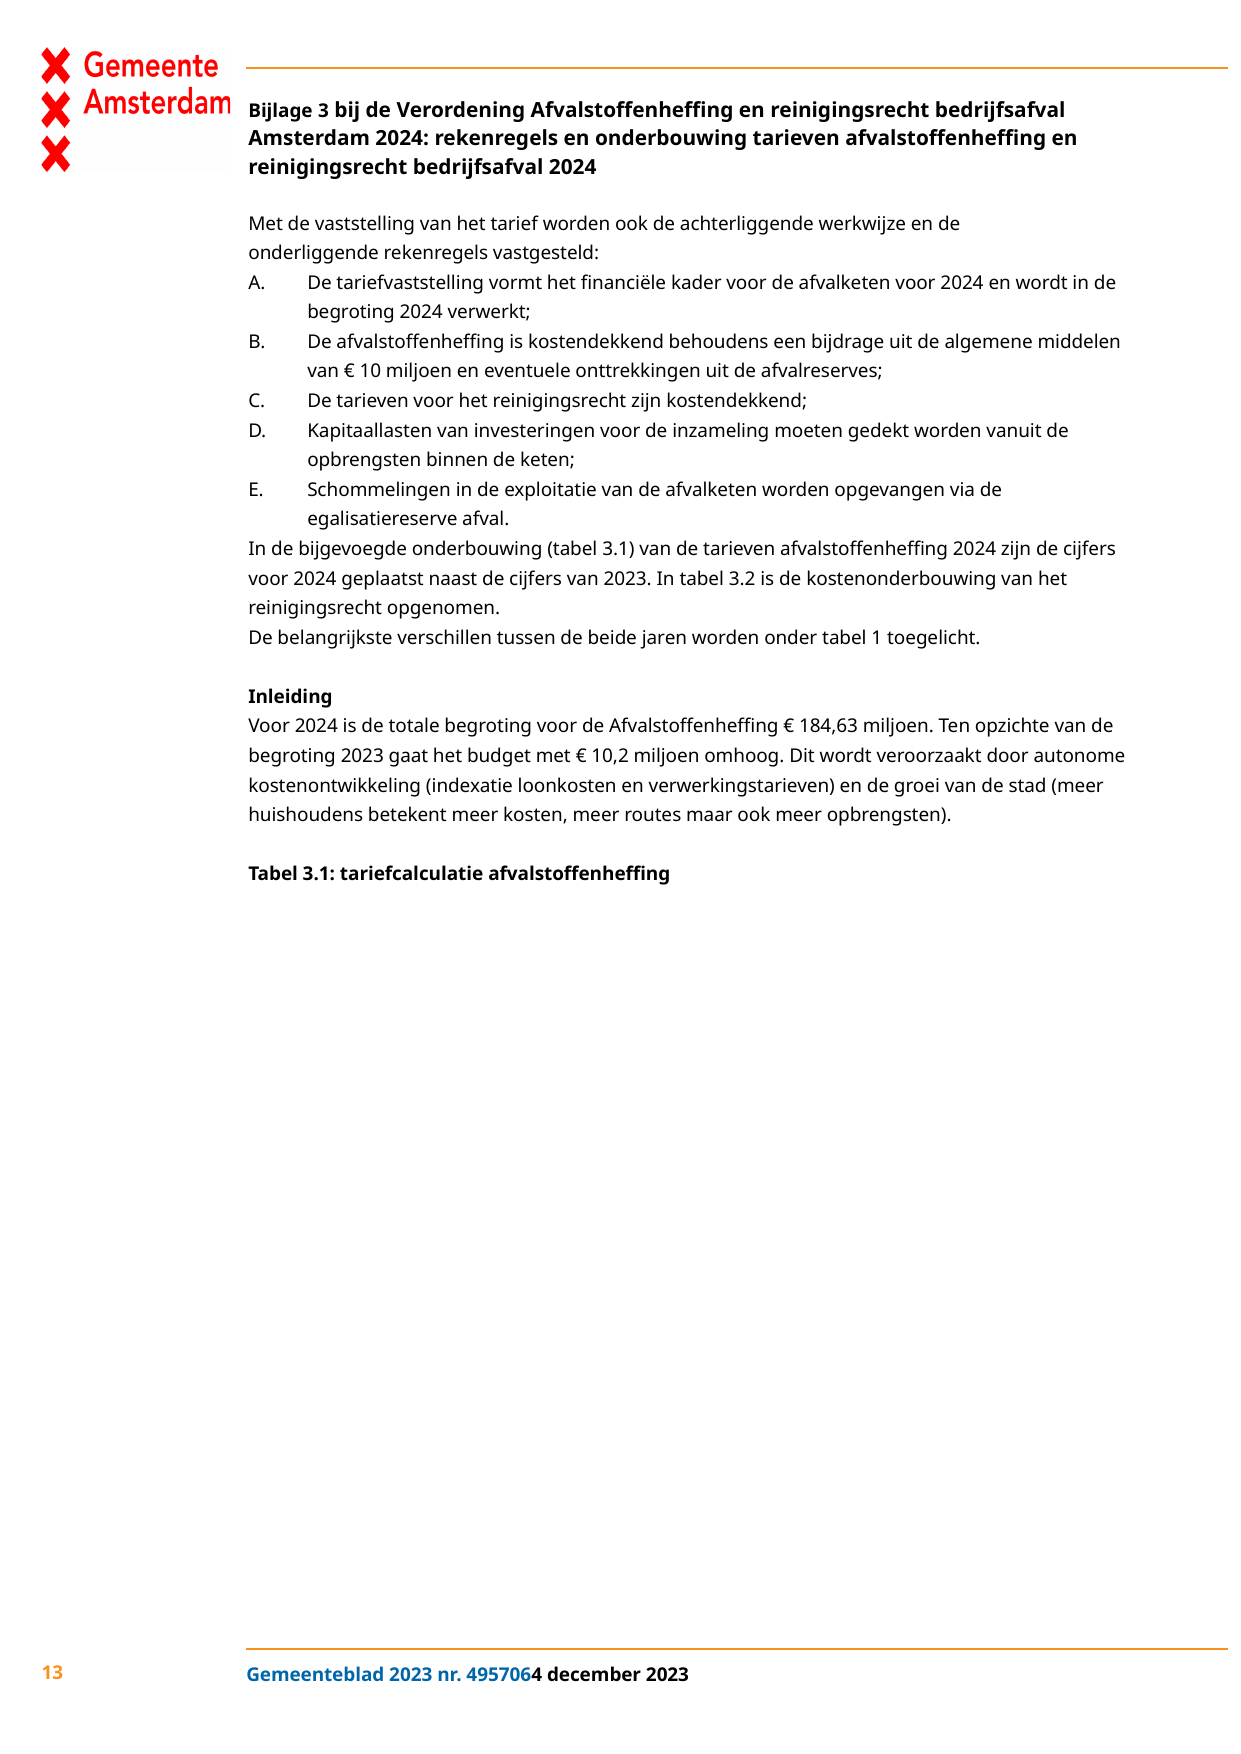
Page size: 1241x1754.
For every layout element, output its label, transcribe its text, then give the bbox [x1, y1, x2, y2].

text Inleiding [248, 683, 1152, 709]
list De tarieven voor het reinigingsrecht zijn kostendekkend; [248, 387, 1152, 413]
text De belangrijkste verschillen tussen de beide jaren worden onder tabel 1 toegelicht. [248, 624, 1152, 650]
list De tariefvaststelling vormt het financiële kader voor de afvalketen voor 2024 en wordt in de begroting 2024 verwerkt; [248, 269, 1152, 324]
list De afvalstoffenheffing is kostendekkend behoudens een bijdrage uit de algemene middelen van € 10 miljoen en eventuele onttrekkingen uit de afvalreserves; [248, 328, 1152, 383]
text In de bijgevoegde onderbouwing (tabel 3.1) van de tarieven afvalstoffenheffing 2024 zijn de cijfers voor 2024 geplaatst naast de cijfers van 2023. In tabel 3.2 is de kostenonderbouwing van het reinigingsrecht opgenomen. [248, 535, 1152, 620]
text Bijlage 3 bij de Verordening Afvalstoffenheffing en reinigingsrecht bedrijfsafval Amsterdam 2024: rekenregels en onderbouwing tarieven afvalstoffenheffing en reinigingsrecht bedrijfsafval 2024 [248, 95, 1152, 180]
picture [41, 47, 231, 172]
text Met de vaststelling van het tarief worden ook de achterliggende werkwijze en de [248, 210, 1152, 236]
text onderliggende rekenregels vastgesteld: [248, 239, 1152, 265]
list Kapitaallasten van investeringen voor de inzameling moeten gedekt worden vanuit de opbrengsten binnen de keten; [248, 417, 1152, 472]
text Voor 2024 is de totale begroting voor de Afvalstoffenheffing € 184,63 miljoen. Ten opzichte van de begroting 2023 gaat het budget met € 10,2 miljoen omhoog. Dit wordt veroorzaakt door autonome kostenontwikkeling (indexatie loonkosten en verwerkingstarieven) en de groei van de stad (meer huishoudens betekent meer kosten, meer routes maar ook meer opbrengsten). [248, 713, 1152, 827]
text Tabel 3.1: tariefcalculatie afvalstoffenheffing [248, 861, 1152, 886]
list Schommelingen in de exploitatie van de afvalketen worden opgevangen via de egalisatiereserve afval. [248, 476, 1152, 531]
